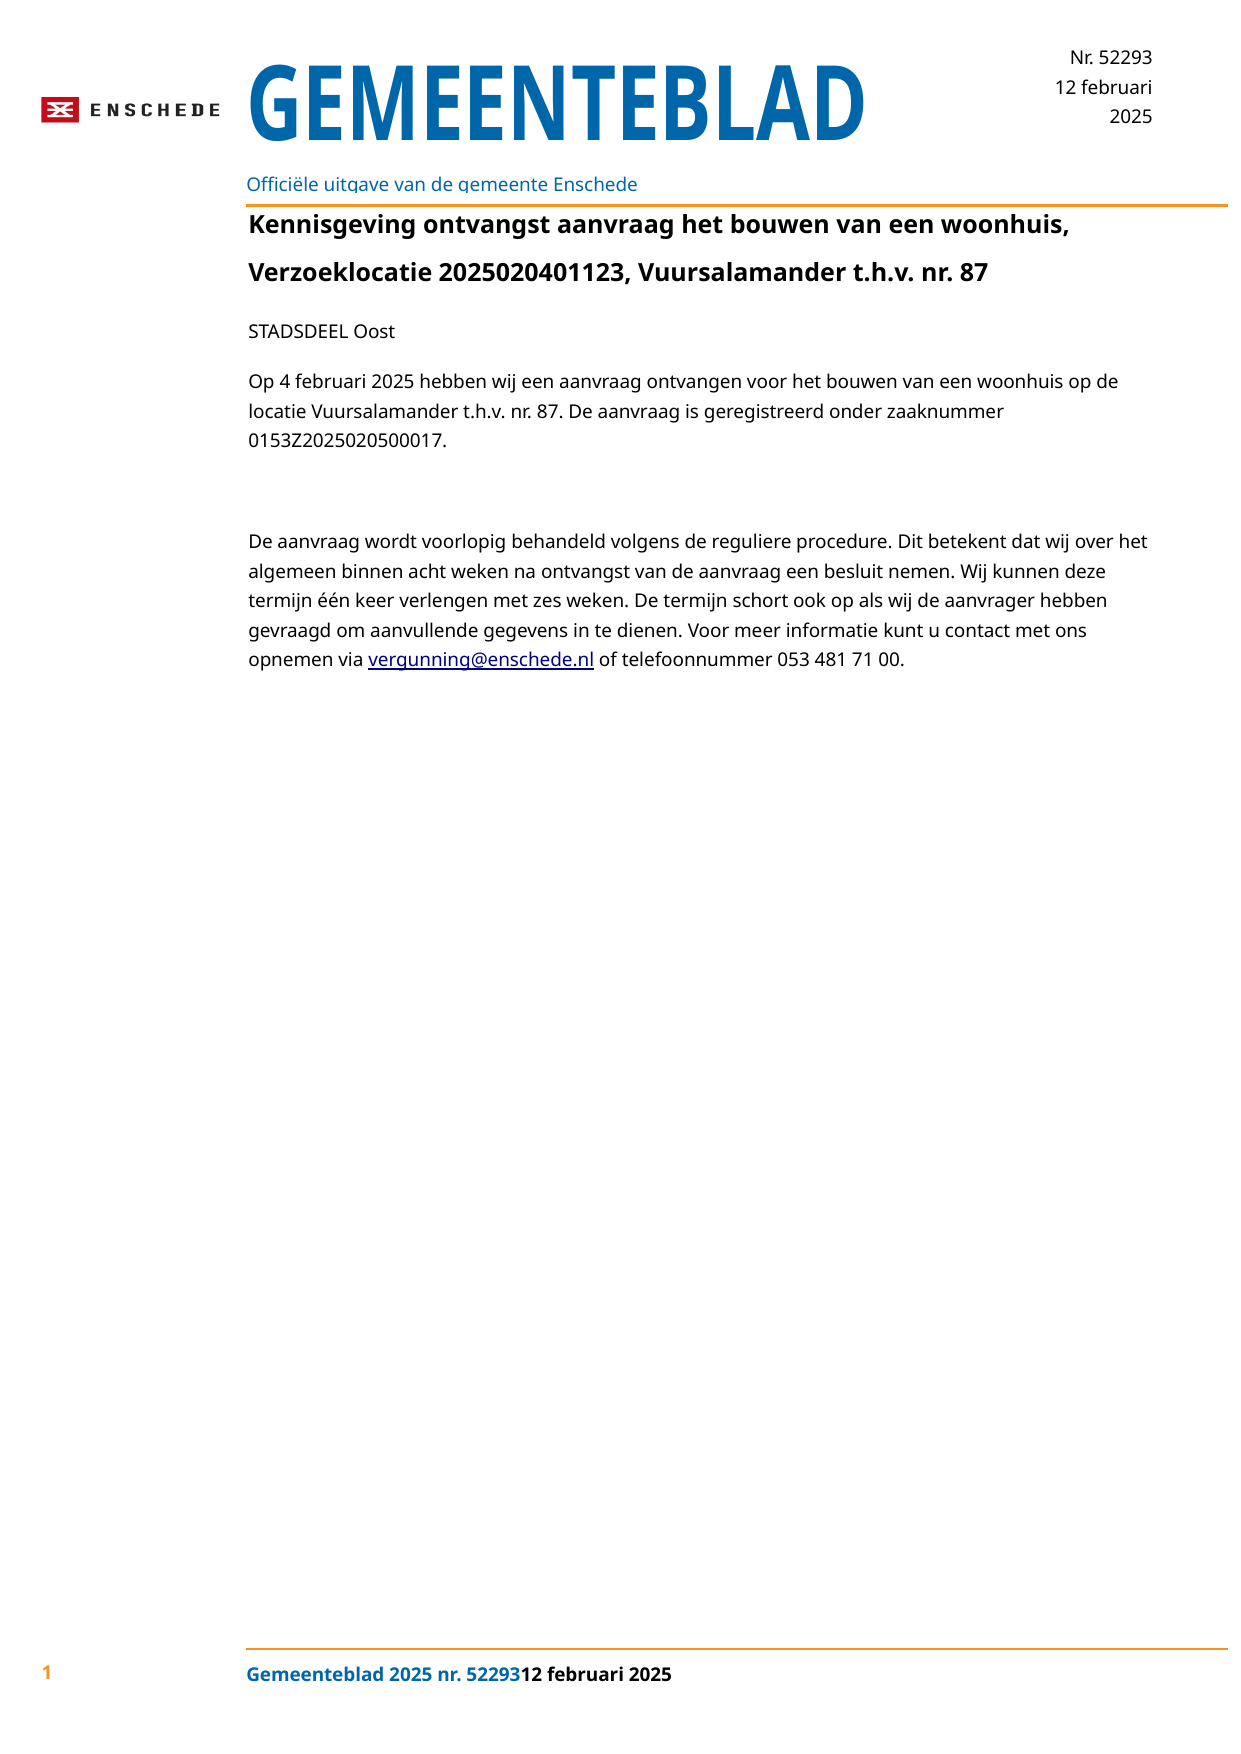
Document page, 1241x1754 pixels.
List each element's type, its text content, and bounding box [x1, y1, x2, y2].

picture [41, 47, 231, 172]
text De aanvraag wordt voorlopig behandeld volgens de reguliere procedure. Dit betekent dat wij over het algemeen binnen acht weken na ontvangst van de aanvraag een besluit nemen. Wij kunnen deze termijn één keer verlengen met zes weken. De termijn schort ook op als wij de aanvrager hebben gevraagd om aanvullende gegevens in te dienen. Voor meer informatie kunt u contact met ons opnemen via vergunning@enschede.nl of telefoonnummer 053 481 71 00. [248, 528, 1152, 672]
text Op 4 februari 2025 hebben wij een aanvraag ontvangen voor het bouwen van een woonhuis op de locatie Vuursalamander t.h.v. nr. 87. De aanvraag is geregistreerd onder zaaknummer 0153Z2025020500017. [248, 368, 1152, 453]
text STADSDEEL Oost [248, 318, 1152, 344]
text Kennisgeving ontvangst aanvraag het bouwen van een woonhuis, Verzoeklocatie 2025020401123, Vuursalamander t.h.v. nr. 87 [248, 207, 1152, 288]
